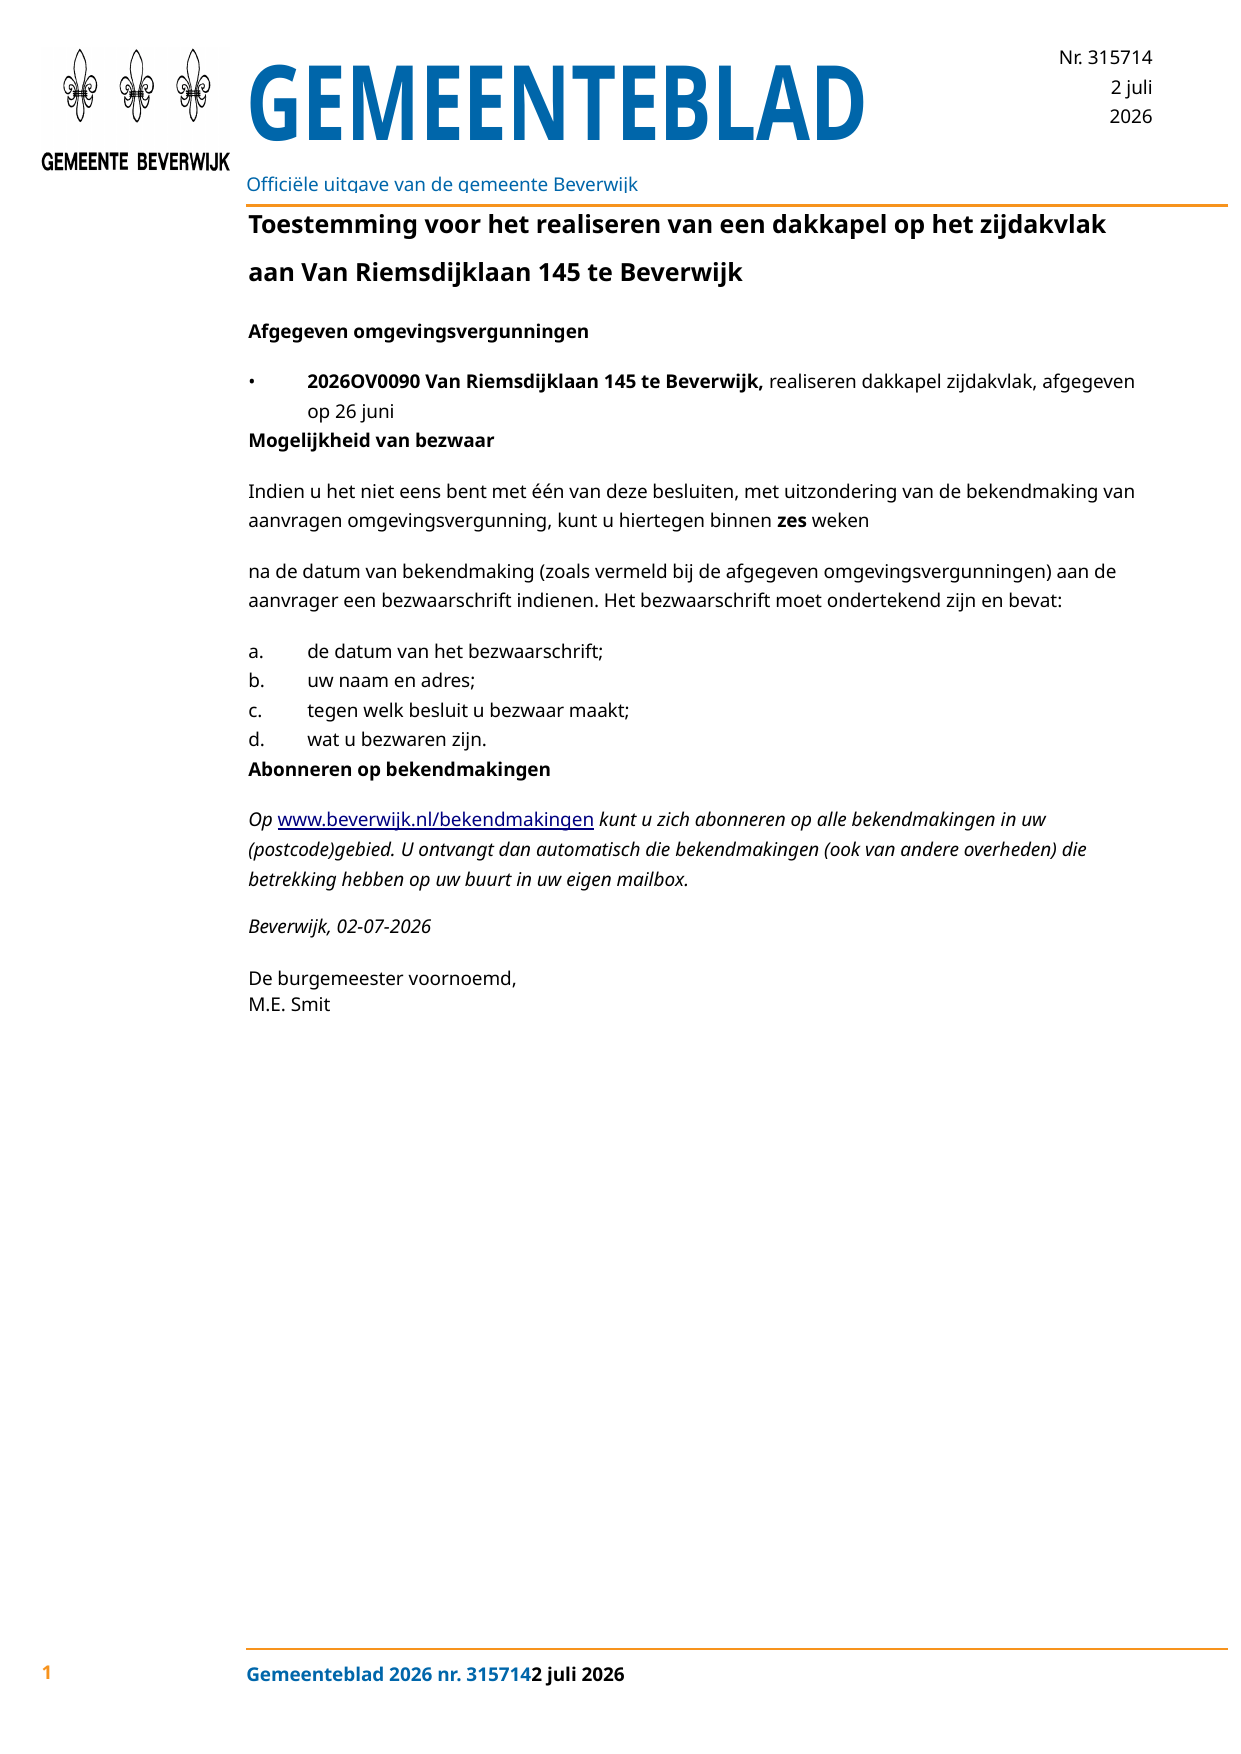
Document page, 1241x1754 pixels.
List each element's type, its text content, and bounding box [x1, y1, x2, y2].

list 2026OV0090 Van Riemsdijklaan 145 te Beverwijk, realiseren dakkapel zijdakvlak, afgegeven op 26 juni [248, 368, 1152, 424]
text Mogelijkheid van bezwaar [248, 427, 1152, 453]
text Indien u het niet eens bent met één van deze besluiten, met uitzondering van de bekendmaking van aanvragen omgevingsvergunning, kunt u hiertegen binnen zes weken [248, 478, 1152, 533]
list de datum van het bezwaarschrift; [248, 638, 1152, 664]
text Op www.beverwijk.nl/bekendmakingen kunt u zich abonneren op alle bekendmakingen in uw (postcode)gebied. U ontvangt dan automatisch die bekendmakingen (ook van andere overheden) die betrekking hebben op uw buurt in uw eigen mailbox. [248, 807, 1152, 892]
text Toestemming voor het realiseren van een dakkapel op het zijdakvlak aan Van Riemsdijklaan 145 te Beverwijk [248, 207, 1152, 288]
list wat u bezwaren zijn. [248, 727, 1152, 752]
text Afgegeven omgevingsvergunningen [248, 318, 1152, 344]
list uw naam en adres; [248, 667, 1152, 693]
text Abonneren op bekendmakingen [248, 756, 1152, 782]
text M.E. Smit [248, 991, 1152, 1017]
text na de datum van bekendmaking (zoals vermeld bij de afgegeven omgevingsvergunningen) aan de aanvrager een bezwaarschrift indienen. Het bezwaarschrift moet ondertekend zijn en bevat: [248, 558, 1152, 613]
text De burgemeester voornoemd, [248, 965, 1152, 991]
list tegen welk besluit u bezwaar maakt; [248, 697, 1152, 723]
text Beverwijk, 02-07-2026 [248, 914, 1152, 939]
picture [41, 47, 231, 172]
